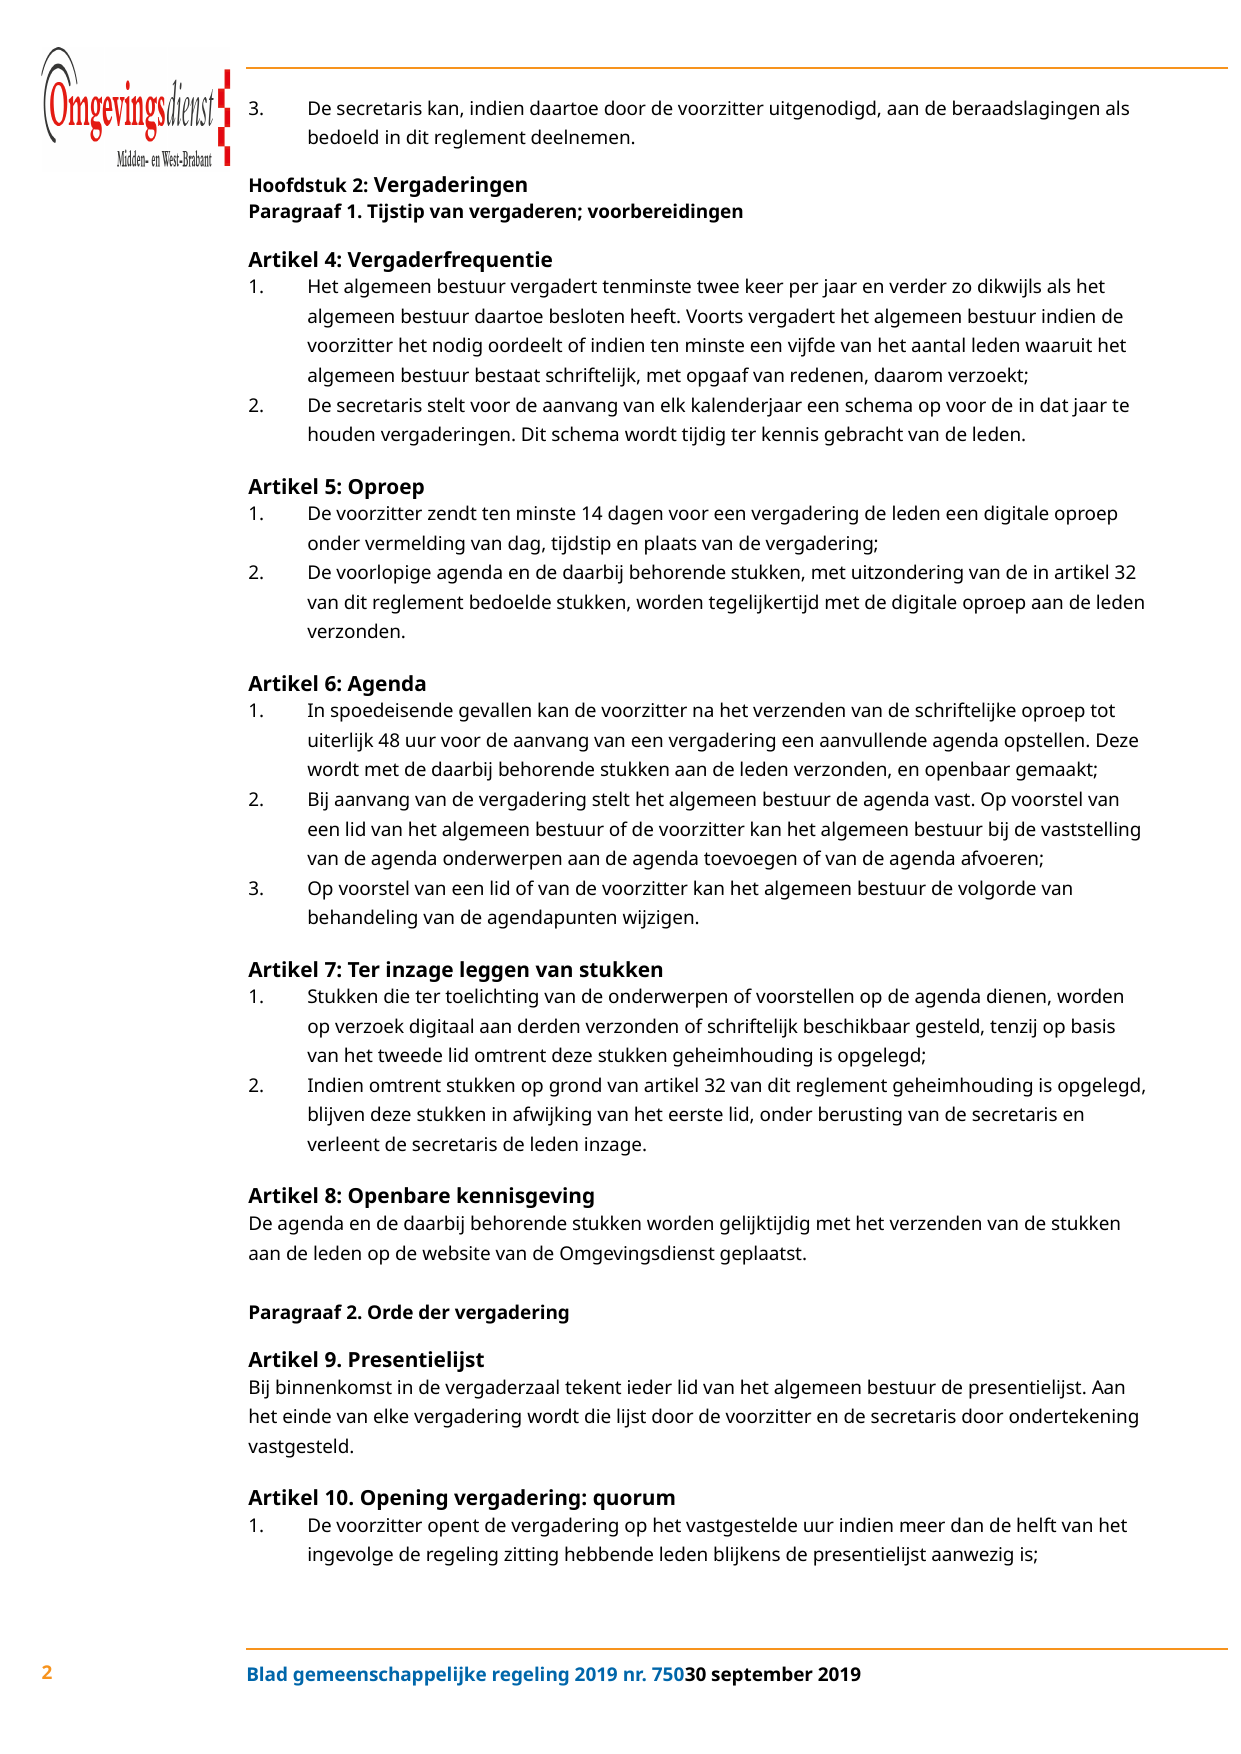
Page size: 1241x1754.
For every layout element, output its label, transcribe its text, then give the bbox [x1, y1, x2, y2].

text Artikel 4: Vergaderfrequentie [248, 245, 1152, 273]
list De voorzitter opent de vergadering op het vastgestelde uur indien meer dan de helft van het ingevolge de regeling zitting hebbende leden blijkens de presentielijst aanwezig is; [248, 1512, 1152, 1567]
list In spoedeisende gevallen kan de voorzitter na het verzenden van de schriftelijke oproep tot uiterlijk 48 uur voor de aanvang van een vergadering een aanvullende agenda opstellen. Deze wordt met de daarbij behorende stukken aan de leden verzonden, en openbaar gemaakt; [248, 697, 1152, 782]
text Artikel 5: Oproep [248, 472, 1152, 500]
text Paragraaf 1. Tijstip van vergaderen; voorbereidingen [248, 198, 1152, 224]
list De secretaris kan, indien daartoe door de voorzitter uitgenodigd, aan de beraadslagingen als bedoeld in dit reglement deelnemen. [248, 95, 1152, 150]
list Op voorstel van een lid of van de voorzitter kan het algemeen bestuur de volgorde van behandeling van de agendapunten wijzigen. [248, 875, 1152, 930]
text De agenda en de daarbij behorende stukken worden gelijktijdig met het verzenden van de stukken aan de leden op de website van de Omgevingsdienst geplaatst. [248, 1210, 1152, 1265]
text Artikel 7: Ter inzage leggen van stukken [248, 955, 1152, 983]
list Het algemeen bestuur vergadert tenminste twee keer per jaar en verder zo dikwijls als het algemeen bestuur daartoe besloten heeft. Voorts vergadert het algemeen bestuur indien de voorzitter het nodig oordeelt of indien ten minste een vijfde van het aantal leden waaruit het algemeen bestuur bestaat schriftelijk, met opgaaf van redenen, daarom verzoekt; [248, 273, 1152, 388]
list De voorzitter zendt ten minste 14 dagen voor een vergadering de leden een digitale oproep onder vermelding van dag, tijdstip en plaats van de vergadering; [248, 500, 1152, 556]
text Artikel 6: Agenda [248, 669, 1152, 697]
list De secretaris stelt voor de aanvang van elk kalenderjaar een schema op voor de in dat jaar te houden vergaderingen. Dit schema wordt tijdig ter kennis gebracht van de leden. [248, 392, 1152, 447]
picture [41, 47, 231, 172]
text Artikel 8: Openbare kennisgeving [248, 1182, 1152, 1210]
list De voorlopige agenda en de daarbij behorende stukken, met uitzondering van de in artikel 32 van dit reglement bedoelde stukken, worden tegelijkertijd met de digitale oproep aan de leden verzonden. [248, 559, 1152, 644]
list Indien omtrent stukken op grond van artikel 32 van dit reglement geheimhouding is opgelegd, blijven deze stukken in afwijking van het eerste lid, onder berusting van de secretaris en verleent de secretaris de leden inzage. [248, 1072, 1152, 1157]
text Paragraaf 2. Orde der vergadering [248, 1299, 1152, 1324]
text Artikel 10. Opening vergadering: quorum [248, 1483, 1152, 1512]
list Bij aanvang van de vergadering stelt het algemeen bestuur de agenda vast. Op voorstel van een lid van het algemeen bestuur of de voorzitter kan het algemeen bestuur bij de vaststelling van de agenda onderwerpen aan de agenda toevoegen of van de agenda afvoeren; [248, 786, 1152, 871]
text Artikel 9. Presentielijst [248, 1345, 1152, 1374]
list Stukken die ter toelichting van de onderwerpen of voorstellen op de agenda dienen, worden op verzoek digitaal aan derden verzonden of schriftelijk beschikbaar gesteld, tenzij op basis van het tweede lid omtrent deze stukken geheimhouding is opgelegd; [248, 983, 1152, 1068]
text Hoofdstuk 2: Vergaderingen [248, 170, 1152, 198]
text Bij binnenkomst in de vergaderzaal tekent ieder lid van het algemeen bestuur de presentielijst. Aan het einde van elke vergadering wordt die lijst door de voorzitter en de secretaris door ondertekening vastgesteld. [248, 1374, 1152, 1459]
